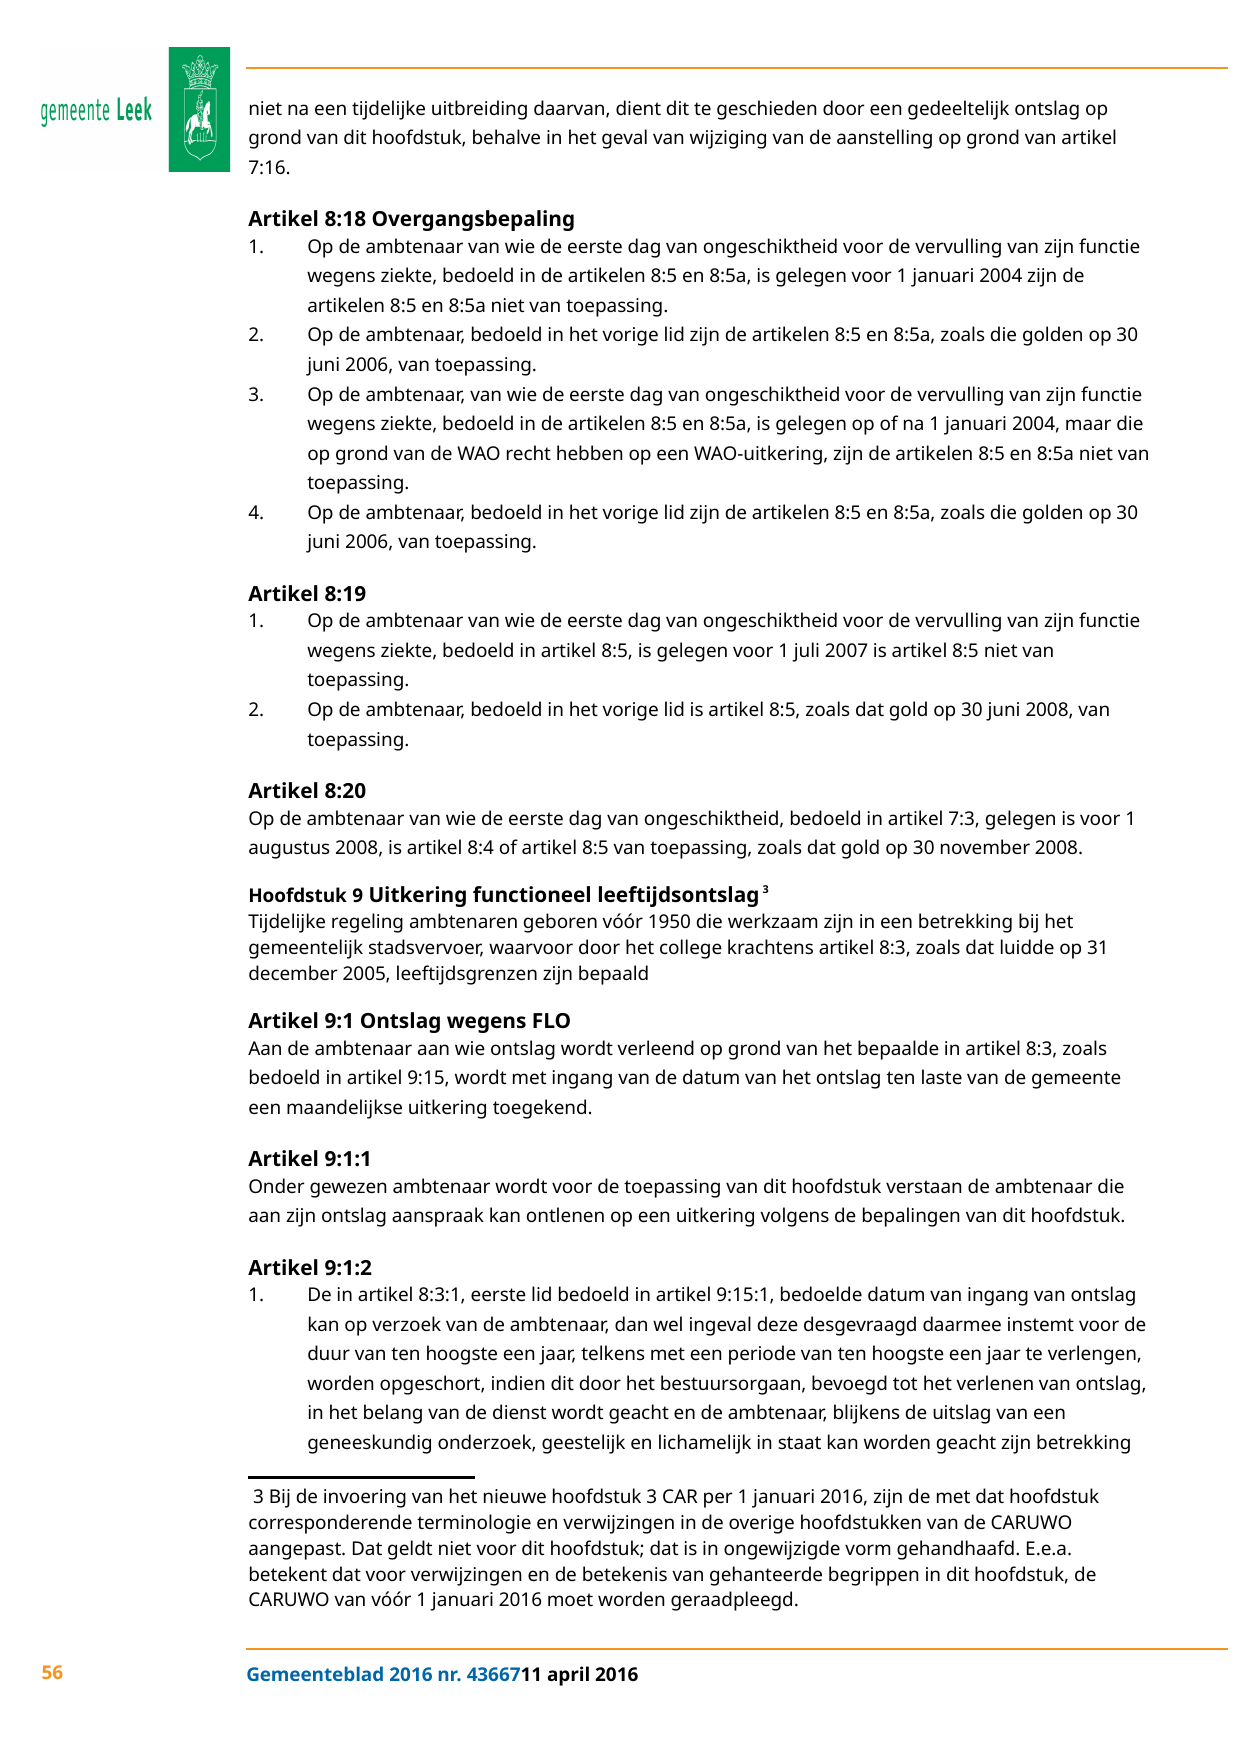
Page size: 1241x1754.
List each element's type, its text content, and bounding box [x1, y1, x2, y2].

text Bij de invoering van het nieuwe hoofdstuk 3 CAR per 1 januari 2016, zijn de met dat hoofdstuk corresponderende terminologie en verwijzingen in de overige hoofdstukken van de CARUWO aangepast. Dat geldt niet voor dit hoofdstuk; dat is in ongewijzigde vorm gehandhaafd. E.e.a. betekent dat voor verwijzingen en de betekenis van gehanteerde begrippen in dit hoofdstuk, de CARUWO van vóór 1 januari 2016 moet worden geraadpleegd. [248, 1483, 1152, 1612]
text Tijdelijke regeling ambtenaren geboren vóór 1950 die werkzaam zijn in een betrekking bij het gemeentelijk stadsvervoer, waarvoor door het college krachtens artikel 8:3, zoals dat luidde op 31 december 2005, leeftijdsgrenzen zijn bepaald [248, 908, 1152, 986]
text Hoofdstuk 9 Uitkering functioneel leeftijdsontslag [248, 880, 1152, 908]
list Op de ambtenaar, bedoeld in het vorige lid zijn de artikelen 8:5 en 8:5a, zoals die golden op 30 juni 2006, van toepassing. [248, 499, 1152, 554]
text Artikel 8:20 [248, 776, 1152, 805]
text Artikel 9:1 Ontslag wegens FLO [248, 1006, 1152, 1035]
list Op de ambtenaar van wie de eerste dag van ongeschiktheid voor de vervulling van zijn functie wegens ziekte, bedoeld in de artikelen 8:5 en 8:5a, is gelegen voor 1 januari 2004 zijn de artikelen 8:5 en 8:5a niet van toepassing. [248, 233, 1152, 318]
list Op de ambtenaar, bedoeld in het vorige lid is artikel 8:5, zoals dat gold op 30 juni 2008, van toepassing. [248, 696, 1152, 752]
text Artikel 8:18 Overgangsbepaling [248, 204, 1152, 233]
text Artikel 9:1:1 [248, 1144, 1152, 1173]
text Artikel 9:1:2 [248, 1253, 1152, 1281]
list Op de ambtenaar, van wie de eerste dag van ongeschiktheid voor de vervulling van zijn functie wegens ziekte, bedoeld in de artikelen 8:5 en 8:5a, is gelegen op of na 1 januari 2004, maar die op grond van de WAO recht hebben op een WAO-uitkering, zijn de artikelen 8:5 en 8:5a niet van toepassing. [248, 381, 1152, 495]
list De in artikel 8:3:1, eerste lid bedoeld in artikel 9:15:1, bedoelde datum van ingang van ontslag kan op verzoek van de ambtenaar, dan wel ingeval deze desgevraagd daarmee instemt voor de duur van ten hoogste een jaar, telkens met een periode van ten hoogste een jaar te verlengen, worden opgeschort, indien dit door het bestuursorgaan, bevoegd tot het verlenen van ontslag, in het belang van de dienst wordt geacht en de ambtenaar, blijkens de uitslag van een geneeskundig onderzoek, geestelijk en lichamelijk in staat kan worden geacht zijn betrekking [248, 1281, 1152, 1455]
list Op de ambtenaar, bedoeld in het vorige lid zijn de artikelen 8:5 en 8:5a, zoals die golden op 30 juni 2006, van toepassing. [248, 322, 1152, 377]
text Op de ambtenaar van wie de eerste dag van ongeschiktheid, bedoeld in artikel 7:3, gelegen is voor 1 augustus 2008, is artikel 8:4 of artikel 8:5 van toepassing, zoals dat gold op 30 november 2008. [248, 805, 1152, 860]
picture [41, 47, 231, 172]
text Artikel 8:19 [248, 579, 1152, 607]
text Aan de ambtenaar aan wie ontslag wordt verleend op grond van het bepaalde in artikel 8:3, zoals bedoeld in artikel 9:15, wordt met ingang van de datum van het ontslag ten laste van de gemeente een maandelijkse uitkering toegekend. [248, 1035, 1152, 1120]
text niet na een tijdelijke uitbreiding daarvan, dient dit te geschieden door een gedeeltelijk ontslag op grond van dit hoofdstuk, behalve in het geval van wijziging van de aanstelling op grond van artikel 7:16. [248, 95, 1152, 180]
text Onder gewezen ambtenaar wordt voor de toepassing van dit hoofdstuk verstaan de ambtenaar die aan zijn ontslag aanspraak kan ontlenen op een uitkering volgens de bepalingen van dit hoofdstuk. [248, 1173, 1152, 1228]
list Op de ambtenaar van wie de eerste dag van ongeschiktheid voor de vervulling van zijn functie wegens ziekte, bedoeld in artikel 8:5, is gelegen voor 1 juli 2007 is artikel 8:5 niet van toepassing. [248, 607, 1152, 692]
